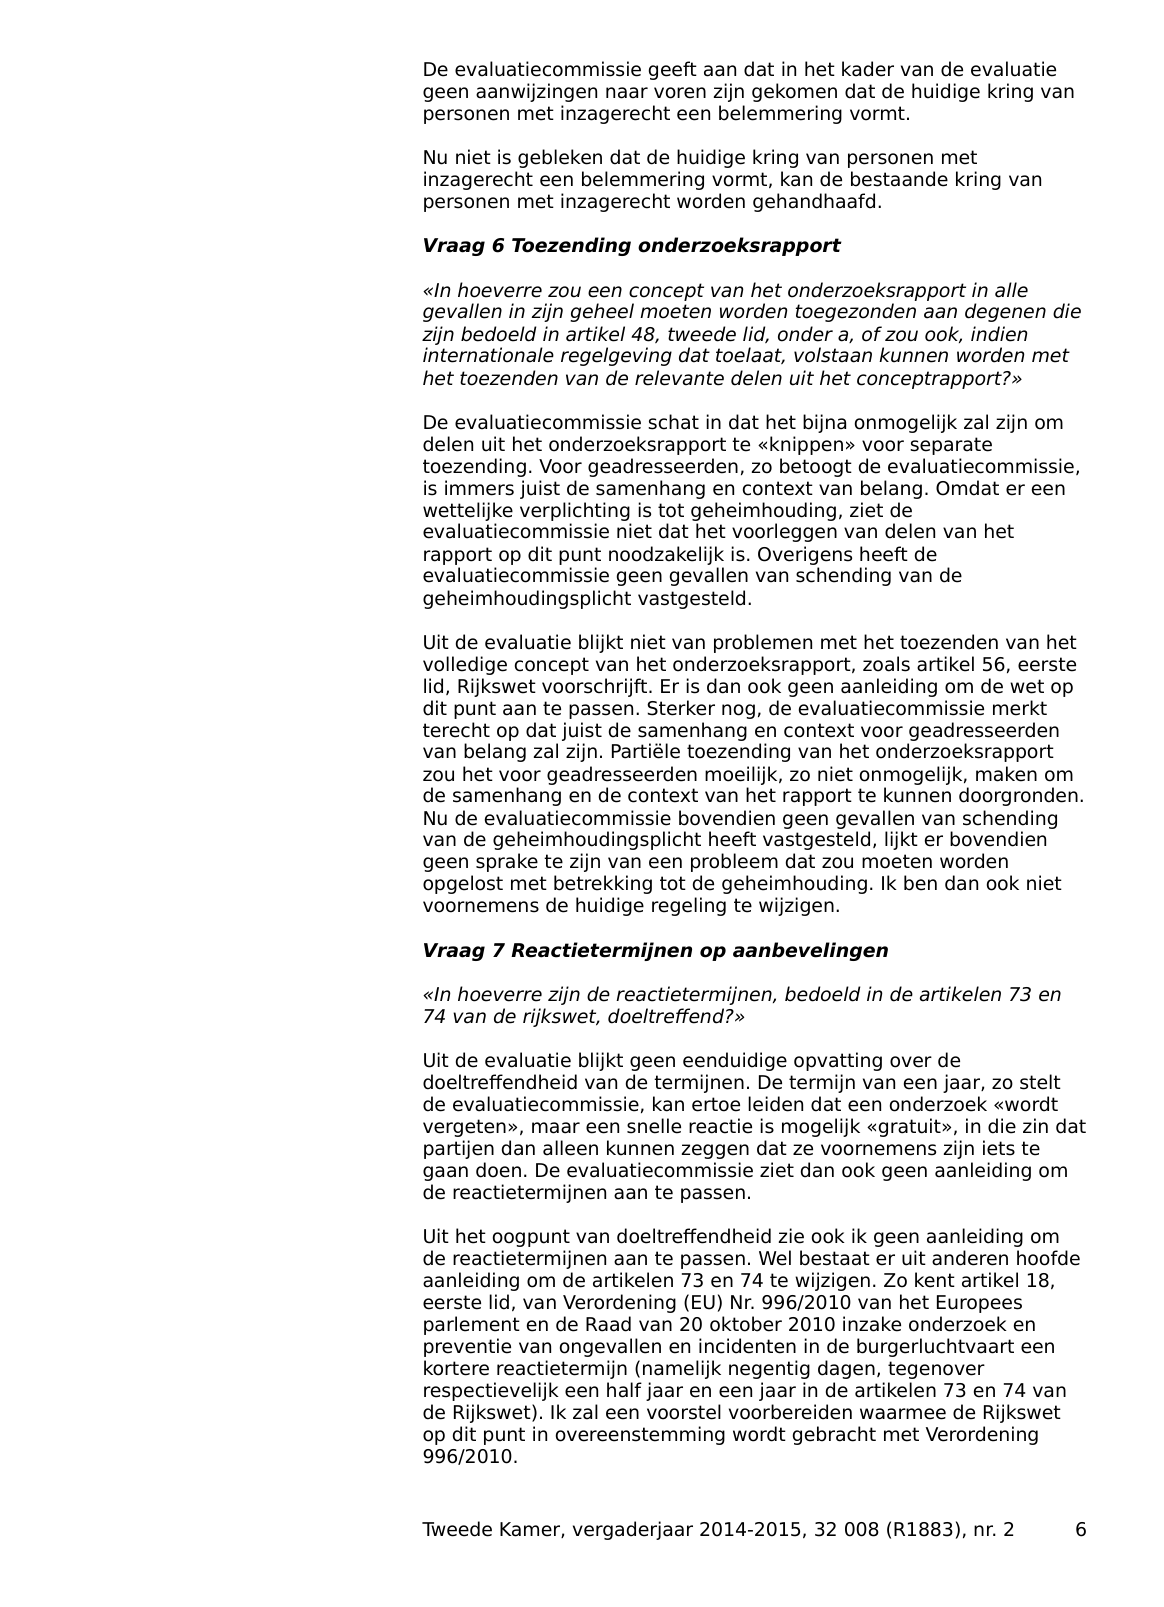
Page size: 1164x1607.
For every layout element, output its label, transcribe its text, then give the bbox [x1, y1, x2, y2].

text De evaluatiecommissie schat in dat het bijna onmogelijk zal zijn om delen uit het onderzoeksrapport te «knippen» voor separate toezending. Voor geadresseerden, zo betoogt de evaluatiecommissie, is immers juist de samenhang en context van belang. Omdat er een wettelijke verplichting is tot geheimhouding, ziet de evaluatiecommissie niet dat het voorleggen van delen van het rapport op dit punt noodzakelijk is. Overigens heeft de evaluatiecommissie geen gevallen van schending van de geheimhoudingsplicht vastgesteld. [422, 412, 1087, 609]
subtitle Vraag 7 Reactietermijnen op aanbevelingen [422, 939, 1087, 961]
text Uit de evaluatie blijkt niet van problemen met het toezenden van het volledige concept van het onderzoeksrapport, zoals artikel 56, eerste lid, Rijkswet voorschrijft. Er is dan ook geen aanleiding om de wet op dit punt aan te passen. Sterker nog, de evaluatiecommissie merkt terecht op dat juist de samenhang en context voor geadresseerden van belang zal zijn. Partiële toezending van het onderzoeksrapport zou het voor geadresseerden moeilijk, zo niet onmogelijk, maken om de samenhang en de context van het rapport te kunnen doorgronden. Nu de evaluatiecommissie bovendien geen gevallen van schending van de geheimhoudingsplicht heeft vastgesteld, lijkt er bovendien geen sprake te zijn van een probleem dat zou moeten worden opgelost met betrekking tot de geheimhouding. Ik ben dan ook niet voornemens de huidige regeling te wijzigen. [422, 632, 1087, 917]
subtitle Vraag 6 Toezending onderzoeksrapport [422, 235, 1087, 257]
text Uit het oogpunt van doeltreffendheid zie ook ik geen aanleiding om de reactietermijnen aan te passen. Wel bestaat er uit anderen hoofde aanleiding om de artikelen 73 en 74 te wijzigen. Zo kent artikel 18, eerste lid, van Verordening (EU) Nr. 996/2010 van het Europees parlement en de Raad van 20 oktober 2010 inzake onderzoek en preventie van ongevallen en incidenten in de burgerluchtvaart een kortere reactietermijn (namelijk negentig dagen, tegenover respectievelijk een half jaar en een jaar in de artikelen 73 en 74 van de Rijkswet). Ik zal een voorstel voorbereiden waarmee de Rijkswet op dit punt in overeenstemming wordt gebracht met Verordening 996/2010. [422, 1226, 1087, 1468]
text De evaluatiecommissie geeft aan dat in het kader van de evaluatie geen aanwijzingen naar voren zijn gekomen dat de huidige kring van personen met inzagerecht een belemmering vormt. [422, 59, 1087, 125]
text Uit de evaluatie blijkt geen eenduidige opvatting over de doeltreffendheid van de termijnen. De termijn van een jaar, zo stelt de evaluatiecommissie, kan ertoe leiden dat een onderzoek «wordt vergeten», maar een snelle reactie is mogelijk «gratuit», in die zin dat partijen dan alleen kunnen zeggen dat ze voornemens zijn iets te gaan doen. De evaluatiecommissie ziet dan ook geen aanleiding om de reactietermijnen aan te passen. [422, 1050, 1087, 1204]
text Nu niet is gebleken dat de huidige kring van personen met inzagerecht een belemmering vormt, kan de bestaande kring van personen met inzagerecht worden gehandhaafd. [422, 147, 1087, 213]
text «In hoeverre zou een concept van het onderzoeksrapport in alle gevallen in zijn geheel moeten worden toegezonden aan degenen die zijn bedoeld in artikel 48, tweede lid, onder a, of zou ook, indien internationale regelgeving dat toelaat, volstaan kunnen worden met het toezenden van de relevante delen uit het conceptrapport?» [422, 279, 1087, 389]
text «In hoeverre zijn de reactietermijnen, bedoeld in de artikelen 73 en 74 van de rijkswet, doeltreffend?» [422, 984, 1087, 1028]
